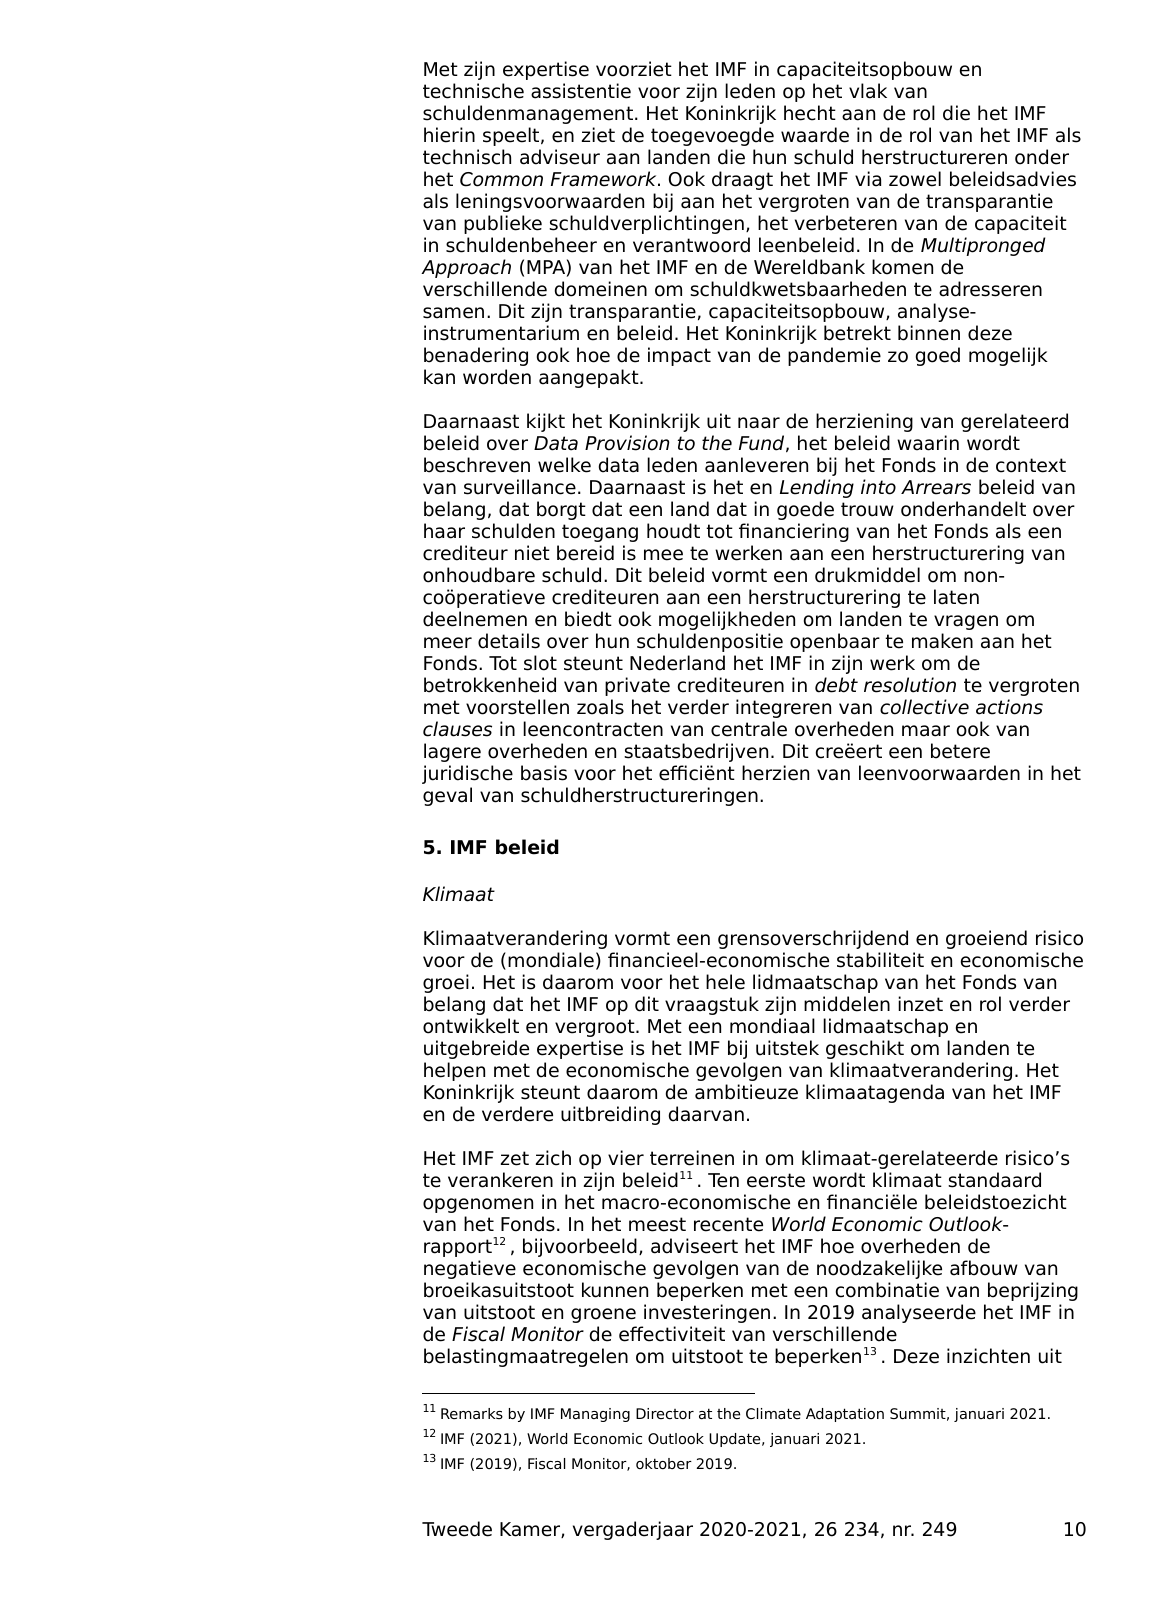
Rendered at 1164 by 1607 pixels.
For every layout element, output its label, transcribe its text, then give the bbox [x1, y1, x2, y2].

text Daarnaast kijkt het Koninkrijk uit naar de herziening van gerelateerd beleid over Data Provision to the Fund, het beleid waarin wordt beschreven welke data leden aanleveren bij het Fonds in de context van surveillance. Daarnaast is het en Lending into Arrears beleid van belang, dat borgt dat een land dat in goede trouw onderhandelt over haar schulden toegang houdt tot financiering van het Fonds als een crediteur niet bereid is mee te werken aan een herstructurering van onhoudbare schuld. Dit beleid vormt een drukmiddel om non-coöperatieve crediteuren aan een herstructurering te laten deelnemen en biedt ook mogelijkheden om landen te vragen om meer details over hun schuldenpositie openbaar te maken aan het Fonds. Tot slot steunt Nederland het IMF in zijn werk om de betrokkenheid van private crediteuren in debt resolution te vergroten met voorstellen zoals het verder integreren van collective actions clauses in leencontracten van centrale overheden maar ook van lagere overheden en staatsbedrijven. Dit creëert een betere juridische basis voor het efficiënt herzien van leenvoorwaarden in het geval van schuldherstructureringen. [422, 411, 1087, 807]
text Remarks by IMF Managing Director at the Climate Adaptation Summit, januari 2021. [422, 1402, 1087, 1424]
text IMF (2021), World Economic Outlook Update, januari 2021. [422, 1427, 1087, 1449]
subtitle 5. IMF beleid [422, 837, 1087, 858]
text Klimaatverandering vormt een grensoverschrijdend en groeiend risico voor de (mondiale) financieel-economische stabiliteit en economische groei. Het is daarom voor het hele lidmaatschap van het Fonds van belang dat het IMF op dit vraagstuk zijn middelen inzet en rol verder ontwikkelt en vergroot. Met een mondiaal lidmaatschap en uitgebreide expertise is het IMF bij uitstek geschikt om landen te helpen met de economische gevolgen van klimaatverandering. Het Koninkrijk steunt daarom de ambitieuze klimaatagenda van het IMF en de verdere uitbreiding daarvan. [422, 928, 1087, 1126]
text IMF (2019), Fiscal Monitor, oktober 2019. [422, 1452, 1087, 1474]
text Het IMF zet zich op vier terreinen in om klimaat-gerelateerde risico’s te verankeren in zijn beleid. Ten eerste wordt klimaat standaard opgenomen in het macro-economische en financiële beleidstoezicht van het Fonds. In het meest recente World Economic Outlook-rapport, bijvoorbeeld, adviseert het IMF hoe overheden de negatieve economische gevolgen van de noodzakelijke afbouw van broeikasuitstoot kunnen beperken met een combinatie van beprijzing van uitstoot en groene investeringen. In 2019 analyseerde het IMF in de Fiscal Monitor de effectiviteit van verschillende belastingmaatregelen om uitstoot te beperken. Deze inzichten uit [422, 1148, 1087, 1367]
subtitle Klimaat [422, 883, 1087, 906]
text Met zijn expertise voorziet het IMF in capaciteitsopbouw en technische assistentie voor zijn leden op het vlak van schuldenmanagement. Het Koninkrijk hecht aan de rol die het IMF hierin speelt, en ziet de toegevoegde waarde in de rol van het IMF als technisch adviseur aan landen die hun schuld herstructureren onder het Common Framework. Ook draagt het IMF via zowel beleidsadvies als leningsvoorwaarden bij aan het vergroten van de transparantie van publieke schuldverplichtingen, het verbeteren van de capaciteit in schuldenbeheer en verantwoord leenbeleid. In de Multipronged Approach (MPA) van het IMF en de Wereldbank komen de verschillende domeinen om schuldkwetsbaarheden te adresseren samen. Dit zijn transparantie, capaciteitsopbouw, analyse-instrumentarium en beleid. Het Koninkrijk betrekt binnen deze benadering ook hoe de impact van de pandemie zo goed mogelijk kan worden aangepakt. [422, 59, 1087, 389]
